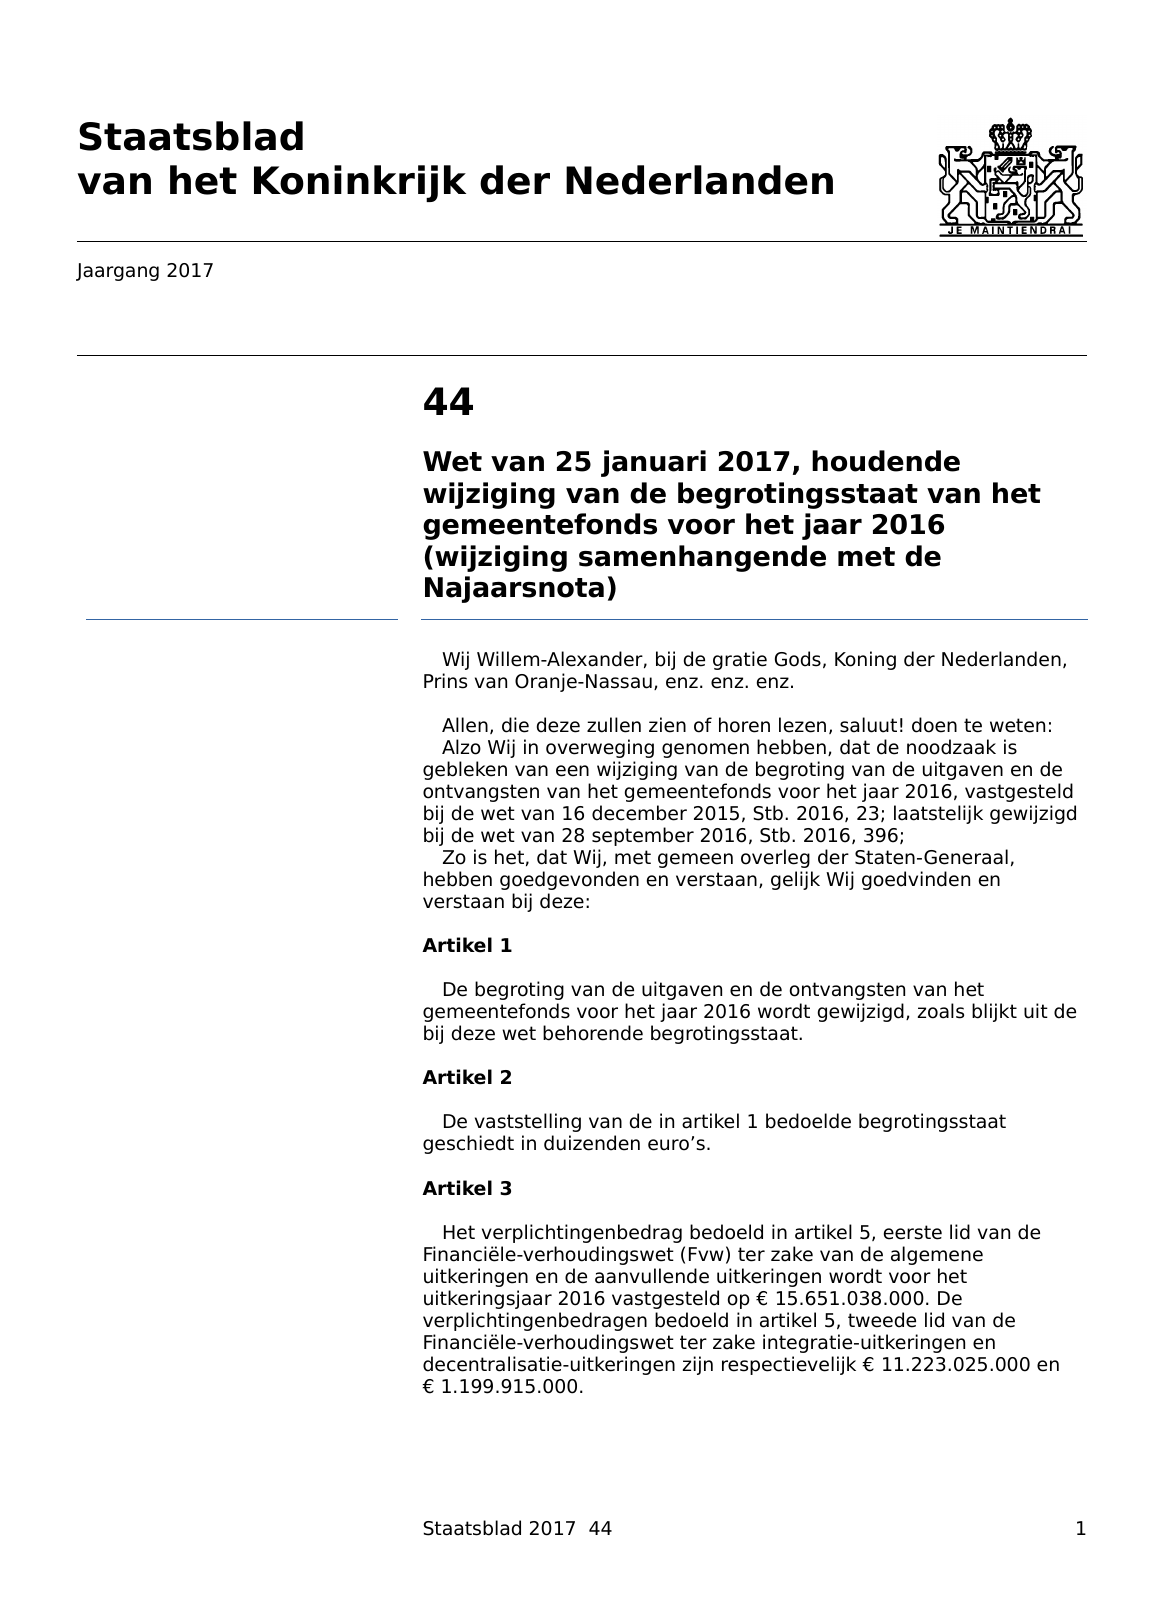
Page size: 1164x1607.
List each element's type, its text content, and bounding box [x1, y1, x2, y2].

text Alzo Wij in overweging genomen hebben, dat de noodzaak is gebleken van een wijziging van de begroting van de uitgaven en de ontvangsten van het gemeentefonds voor het jaar 2016, vastgesteld bij de wet van 16 december 2015, Stb. 2016, 23; laatstelijk gewijzigd bij de wet van 28 september 2016, Stb. 2016, 396; [422, 737, 1087, 847]
text De vaststelling van de in artikel 1 bedoelde begrotingsstaat geschiedt in duizenden euro’s. [422, 1111, 1087, 1155]
text Het verplichtingenbedrag bedoeld in artikel 5, eerste lid van de Financiële-verhoudingswet (Fvw) ter zake van de algemene uitkeringen en de aanvullende uitkeringen wordt voor het uitkeringsjaar 2016 vastgesteld op € 15.651.038.000. De verplichtingenbedragen bedoeld in artikel 5, tweede lid van de Financiële-verhoudingswet ter zake integratie-uitkeringen en decentralisatie-uitkeringen zijn respectievelijk € 11.223.025.000 en € 1.199.915.000. [422, 1222, 1087, 1397]
text Allen, die deze zullen zien of horen lezen, saluut! doen te weten: [422, 715, 1087, 737]
text De begroting van de uitgaven en de ontvangsten van het gemeentefonds voor het jaar 2016 wordt gewijzigd, zoals blijkt uit de bij deze wet behorende begrotingsstaat. [422, 979, 1087, 1045]
subtitle Artikel 2 [422, 1067, 1087, 1089]
text Wij Willem-Alexander, bij de gratie Gods, Koning der Nederlanden, Prins van Oranje-Nassau, enz. enz. enz. [422, 649, 1087, 693]
table_header [886, 100, 1087, 241]
text Zo is het, dat Wij, met gemeen overleg der Staten-Generaal, hebben goedgevonden en verstaan, gelijk Wij goedvinden en verstaan bij deze: [422, 847, 1087, 913]
picture [936, 115, 1087, 240]
subtitle Artikel 3 [422, 1177, 1087, 1199]
table_cell Jaargang 2017 [77, 242, 1087, 355]
text Wet van 25 januari 2017, houdende wijziging van de begrotingsstaat van het gemeentefonds voor het jaar 2016 (wijziging samenhangende met de Najaarsnota) [422, 447, 1087, 604]
table_header Staatsblad van het Koninkrijk der Nederlanden [77, 100, 886, 241]
subtitle Artikel 1 [422, 935, 1087, 957]
subtitle 44 [422, 381, 1087, 424]
